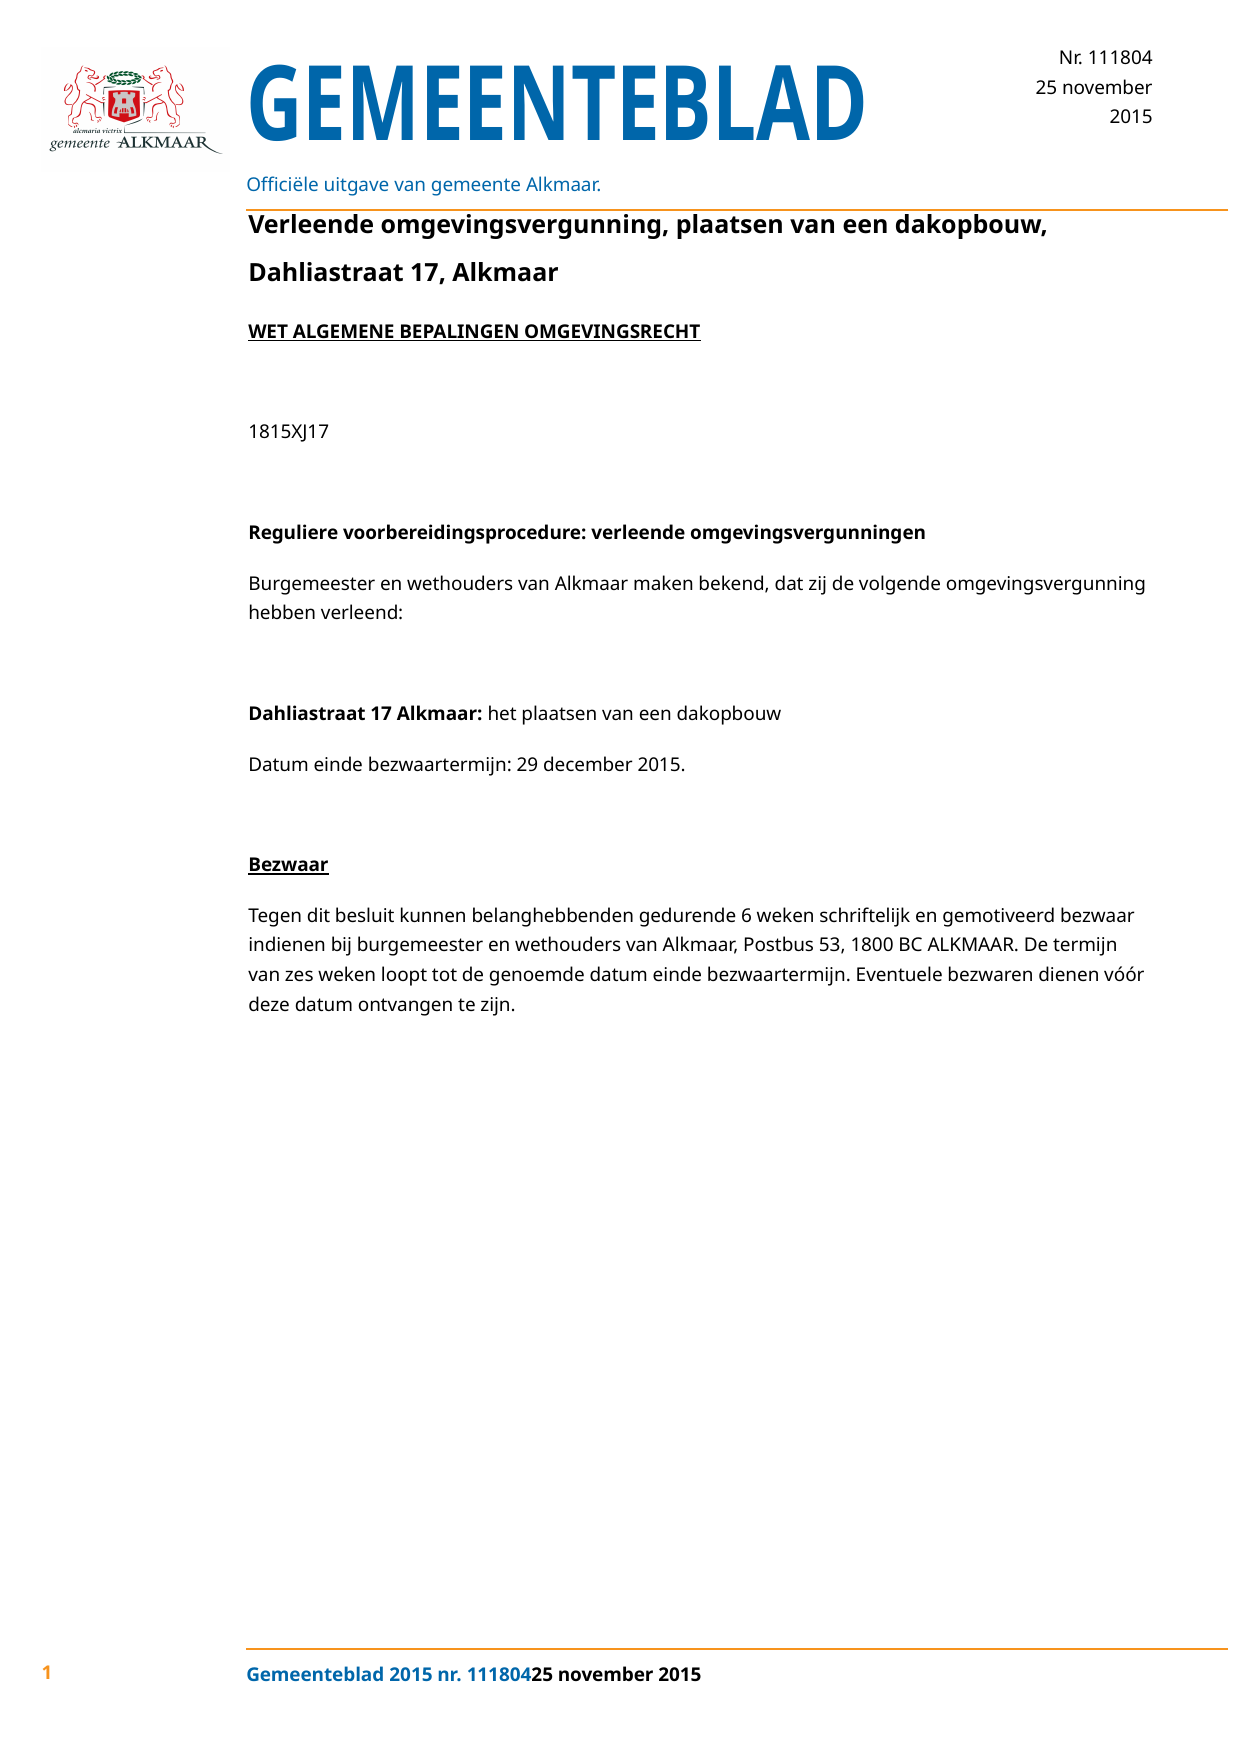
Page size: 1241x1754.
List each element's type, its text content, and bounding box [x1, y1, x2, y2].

text Reguliere voorbereidingsprocedure: verleende omgevingsvergunningen [248, 519, 1152, 545]
text Verleende omgevingsvergunning, plaatsen van een dakopbouw, Dahliastraat 17, Alkmaar [248, 211, 1152, 288]
text 1815XJ17 [248, 419, 1152, 444]
text Bezwaar [248, 852, 1152, 877]
text Datum einde bezwaartermijn: 29 december 2015. [248, 751, 1152, 777]
text Tegen dit besluit kunnen belanghebbenden gedurende 6 weken schriftelijk en gemotiveerd bezwaar indienen bij burgemeester en wethouders van Alkmaar, Postbus 53, 1800 BC ALKMAAR. De termijn van zes weken loopt tot de genoemde datum einde bezwaartermijn. Eventuele bezwaren dienen vóór deze datum ontvangen te zijn. [248, 902, 1152, 1017]
text WET ALGEMENE BEPALINGEN OMGEVINGSRECHT [248, 318, 1152, 344]
text Dahliastraat 17 Alkmaar: het plaatsen van een dakopbouw [248, 700, 1152, 726]
text Burgemeester en wethouders van Alkmaar maken bekend, dat zij de volgende omgevingsvergunning hebben verleend: [248, 570, 1152, 625]
picture [41, 47, 231, 172]
